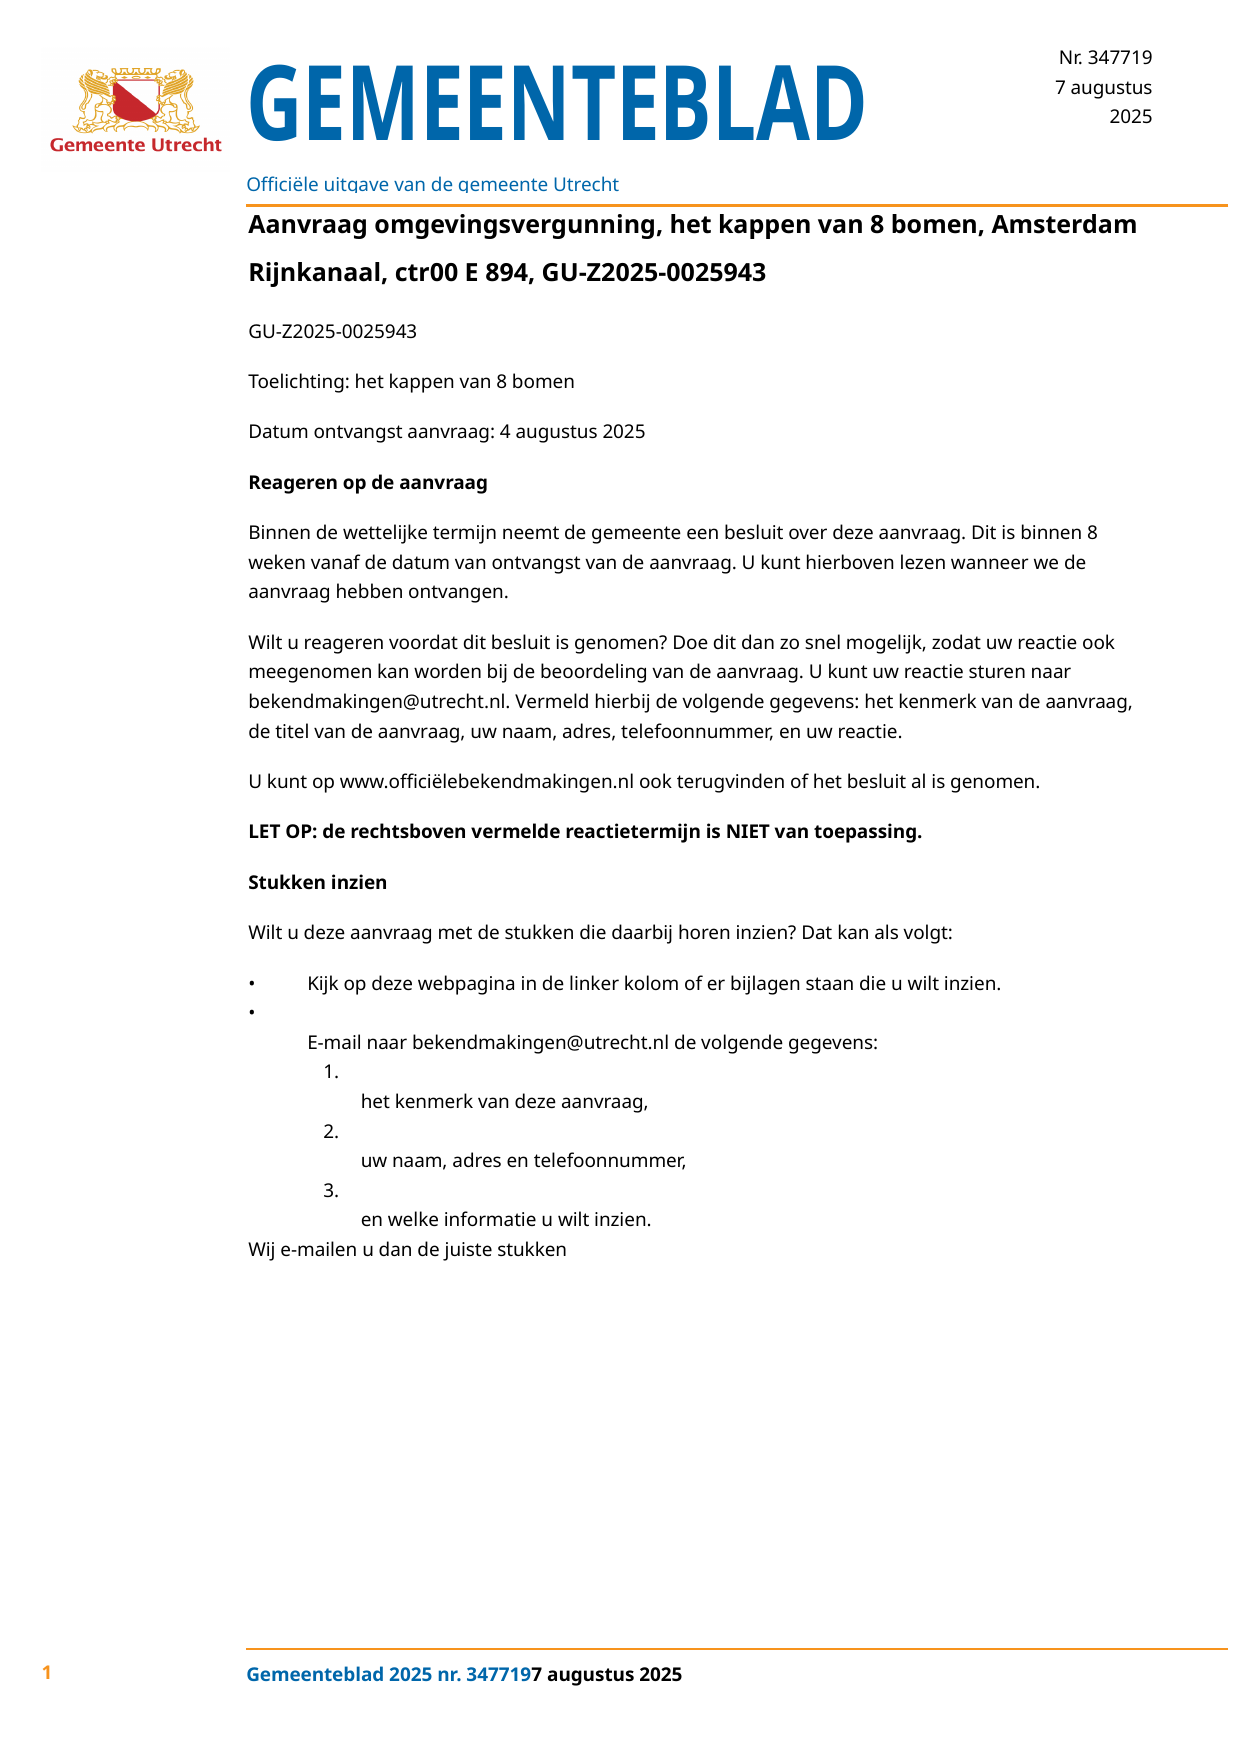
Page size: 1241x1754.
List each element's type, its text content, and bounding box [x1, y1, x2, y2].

text Datum ontvangst aanvraag: 4 augustus 2025 [248, 419, 1152, 444]
picture [41, 47, 231, 172]
text Reageren op de aanvraag [248, 469, 1152, 495]
list E-mail naar bekendmakingen@utrecht.nl de volgende gegevens: [248, 1029, 1152, 1055]
text Wilt u reageren voordat dit besluit is genomen? Doe dit dan zo snel mogelijk, zodat uw reactie ook meegenomen kan worden bij de beoordeling van de aanvraag. U kunt uw reactie sturen naar bekendmakingen@utrecht.nl. Vermeld hierbij de volgende gegevens: het kenmerk van de aanvraag, de titel van de aanvraag, uw naam, adres, telefoonnummer, en uw reactie. [248, 629, 1152, 744]
text Toelichting: het kappen van 8 bomen [248, 368, 1152, 394]
list Kijk op deze webpagina in de linker kolom of er bijlagen staan die u wilt inzien. [248, 970, 1152, 996]
text LET OP: de rechtsboven vermelde reactietermijn is NIET van toepassing. [248, 819, 1152, 844]
text Stukken inzien [248, 869, 1152, 895]
text U kunt op www.officiëlebekendmakingen.nl ook terugvinden of het besluit al is genomen. [248, 768, 1152, 794]
text Aanvraag omgevingsvergunning, het kappen van 8 bomen, Amsterdam Rijnkanaal, ctr00 E 894, GU-Z2025-0025943 [248, 207, 1152, 288]
list en welke informatie u wilt inzien. [323, 1207, 1152, 1232]
text Wij e-mailen u dan de juiste stukken [248, 1236, 1152, 1262]
text Wilt u deze aanvraag met de stukken die daarbij horen inzien? Dat kan als volgt: [248, 919, 1152, 945]
text GU-Z2025-0025943 [248, 318, 1152, 344]
list het kenmerk van deze aanvraag, [323, 1088, 1152, 1114]
list uw naam, adres en telefoonnummer, [323, 1147, 1152, 1173]
text Binnen de wettelijke termijn neemt de gemeente een besluit over deze aanvraag. Dit is binnen 8 weken vanaf de datum van ontvangst van de aanvraag. U kunt hierboven lezen wanneer we de aanvraag hebben ontvangen. [248, 519, 1152, 604]
